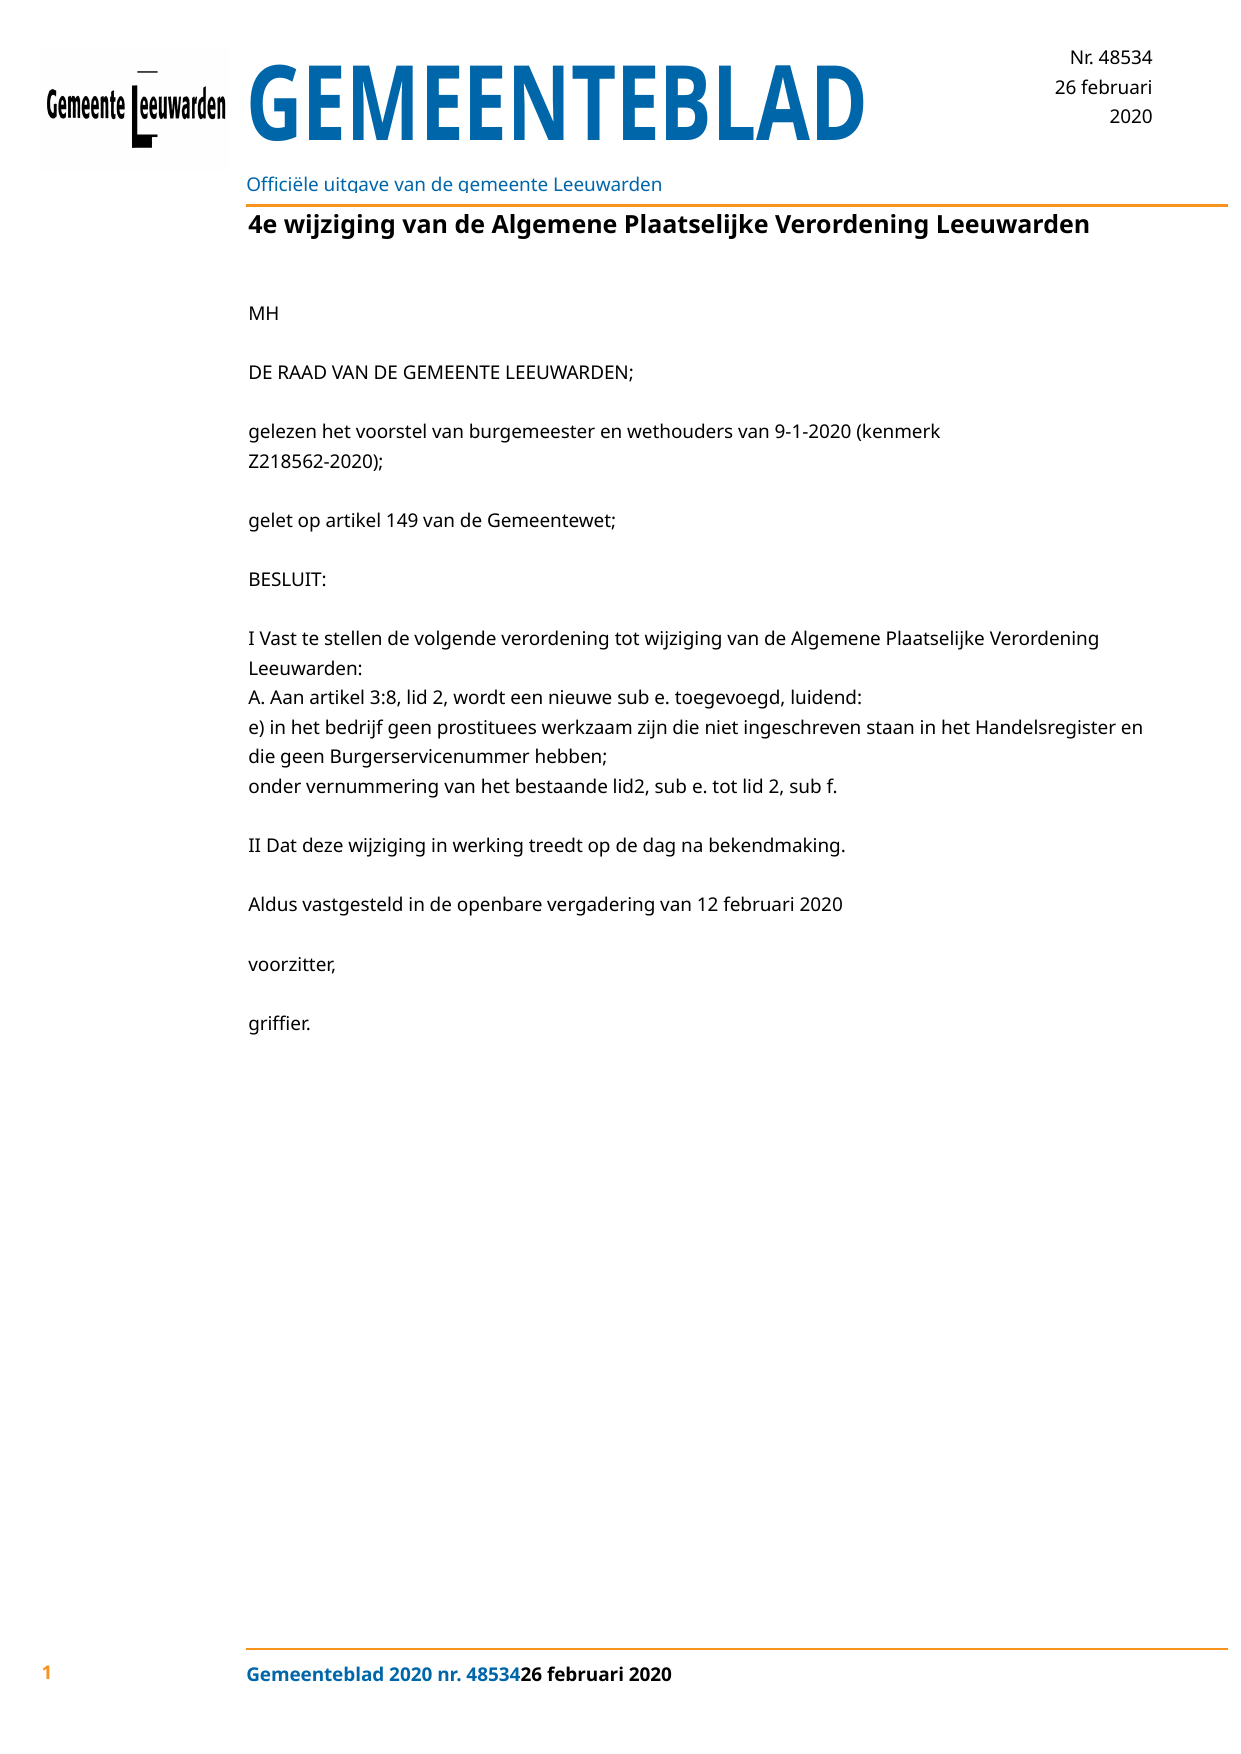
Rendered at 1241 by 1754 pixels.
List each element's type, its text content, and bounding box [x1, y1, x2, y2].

text A. Aan artikel 3:8, lid 2, wordt een nieuwe sub e. toegevoegd, luidend: [248, 684, 1152, 710]
text gelet op artikel 149 van de Gemeentewet; [248, 507, 1152, 533]
text griffier. [248, 1010, 1152, 1036]
text voorzitter, [248, 951, 1152, 976]
picture [41, 47, 231, 172]
text Z218562-2020); [248, 448, 1152, 473]
text onder vernummering van het bestaande lid2, sub e. tot lid 2, sub f. [248, 773, 1152, 799]
text I Vast te stellen de volgende verordening tot wijziging van de Algemene Plaatselijke Verordening Leeuwarden: [248, 625, 1152, 681]
text MH [248, 300, 1152, 326]
text DE RAAD VAN DE GEMEENTE LEEUWARDEN; [248, 359, 1152, 385]
text e) in het bedrijf geen prostituees werkzaam zijn die niet ingeschreven staan in het Handelsregister en die geen Burgerservicenummer hebben; [248, 714, 1152, 769]
text Aldus vastgesteld in de openbare vergadering van 12 februari 2020 [248, 892, 1152, 917]
text II Dat deze wijziging in werking treedt op de dag na bekendmaking. [248, 832, 1152, 858]
text BESLUIT: [248, 566, 1152, 592]
text 4e wijziging van de Algemene Plaatselijke Verordening Leeuwarden [248, 207, 1152, 241]
text gelezen het voorstel van burgemeester en wethouders van 9-1-2020 (kenmerk [248, 418, 1152, 444]
